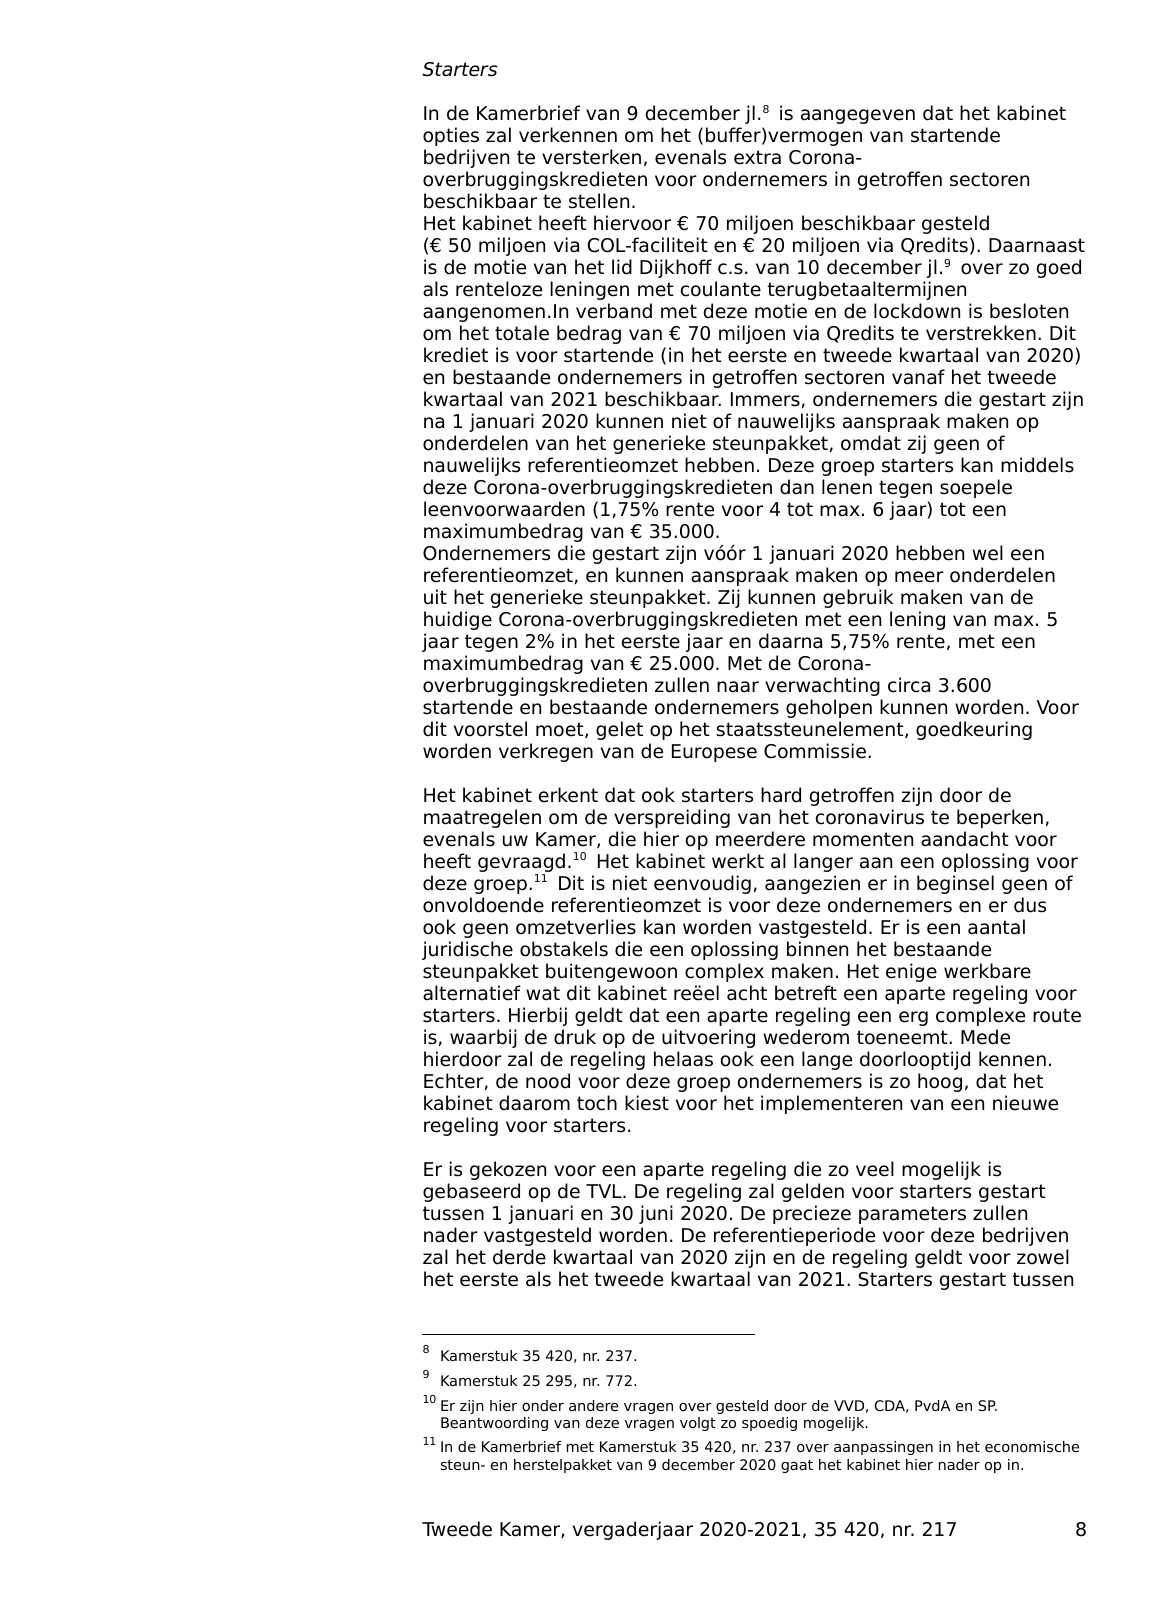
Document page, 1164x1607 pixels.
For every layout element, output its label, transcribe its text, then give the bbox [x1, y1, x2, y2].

text In de Kamerbrief van 9 december jl. is aangegeven dat het kabinet opties zal verkennen om het (buffer)vermogen van startende bedrijven te versterken, evenals extra Corona-overbruggingskredieten voor ondernemers in getroffen sectoren beschikbaar te stellen. [422, 103, 1087, 213]
text Ondernemers die gestart zijn vóór 1 januari 2020 hebben wel een referentieomzet, en kunnen aanspraak maken op meer onderdelen uit het generieke steunpakket. Zij kunnen gebruik maken van de huidige Corona-overbruggingskredieten met een lening van max. 5 jaar tegen 2% in het eerste jaar en daarna 5,75% rente, met een maximumbedrag van € 25.000. Met de Corona-overbruggingskredieten zullen naar verwachting circa 3.600 startende en bestaande ondernemers geholpen kunnen worden. Voor dit voorstel moet, gelet op het staatssteunelement, goedkeuring worden verkregen van de Europese Commissie. [422, 543, 1087, 763]
subtitle Starters [422, 59, 1087, 81]
text Het kabinet heeft hiervoor € 70 miljoen beschikbaar gesteld (€ 50 miljoen via COL-faciliteit en € 20 miljoen via Qredits). Daarnaast is de motie van het lid Dijkhoff c.s. van 10 december jl. over zo goed als renteloze leningen met coulante terugbetaaltermijnen aangenomen.In verband met deze motie en de lockdown is besloten om het totale bedrag van € 70 miljoen via Qredits te verstrekken. Dit krediet is voor startende (in het eerste en tweede kwartaal van 2020) en bestaande ondernemers in getroffen sectoren vanaf het tweede kwartaal van 2021 beschikbaar. Immers, ondernemers die gestart zijn na 1 januari 2020 kunnen niet of nauwelijks aanspraak maken op onderdelen van het generieke steunpakket, omdat zij geen of nauwelijks referentieomzet hebben. Deze groep starters kan middels deze Corona-overbruggingskredieten dan lenen tegen soepele leenvoorwaarden (1,75% rente voor 4 tot max. 6 jaar) tot een maximumbedrag van € 35.000. [422, 213, 1087, 543]
text Kamerstuk 25 295, nr. 772. [422, 1368, 1087, 1391]
text Het kabinet erkent dat ook starters hard getroffen zijn door de maatregelen om de verspreiding van het coronavirus te beperken, evenals uw Kamer, die hier op meerdere momenten aandacht voor heeft gevraagd. Het kabinet werkt al langer aan een oplossing voor deze groep. Dit is niet eenvoudig, aangezien er in beginsel geen of onvoldoende referentieomzet is voor deze ondernemers en er dus ook geen omzetverlies kan worden vastgesteld. Er is een aantal juridische obstakels die een oplossing binnen het bestaande steunpakket buitengewoon complex maken. Het enige werkbare alternatief wat dit kabinet reëel acht betreft een aparte regeling voor starters. Hierbij geldt dat een aparte regeling een erg complexe route is, waarbij de druk op de uitvoering wederom toeneemt. Mede hierdoor zal de regeling helaas ook een lange doorlooptijd kennen. Echter, de nood voor deze groep ondernemers is zo hoog, dat het kabinet daarom toch kiest voor het implementeren van een nieuwe regeling voor starters. [422, 785, 1087, 1136]
text Er zijn hier onder andere vragen over gesteld door de VVD, CDA, PvdA en SP. Beantwoording van deze vragen volgt zo spoedig mogelijk. [422, 1393, 1087, 1432]
text Kamerstuk 35 420, nr. 237. [422, 1343, 1087, 1366]
text Er is gekozen voor een aparte regeling die zo veel mogelijk is gebaseerd op de TVL. De regeling zal gelden voor starters gestart tussen 1 januari en 30 juni 2020. De precieze parameters zullen nader vastgesteld worden. De referentieperiode voor deze bedrijven zal het derde kwartaal van 2020 zijn en de regeling geldt voor zowel het eerste als het tweede kwartaal van 2021. Starters gestart tussen [422, 1159, 1087, 1291]
text In de Kamerbrief met Kamerstuk 35 420, nr. 237 over aanpassingen in het economische steun- en herstelpakket van 9 december 2020 gaat het kabinet hier nader op in. [422, 1435, 1087, 1474]
